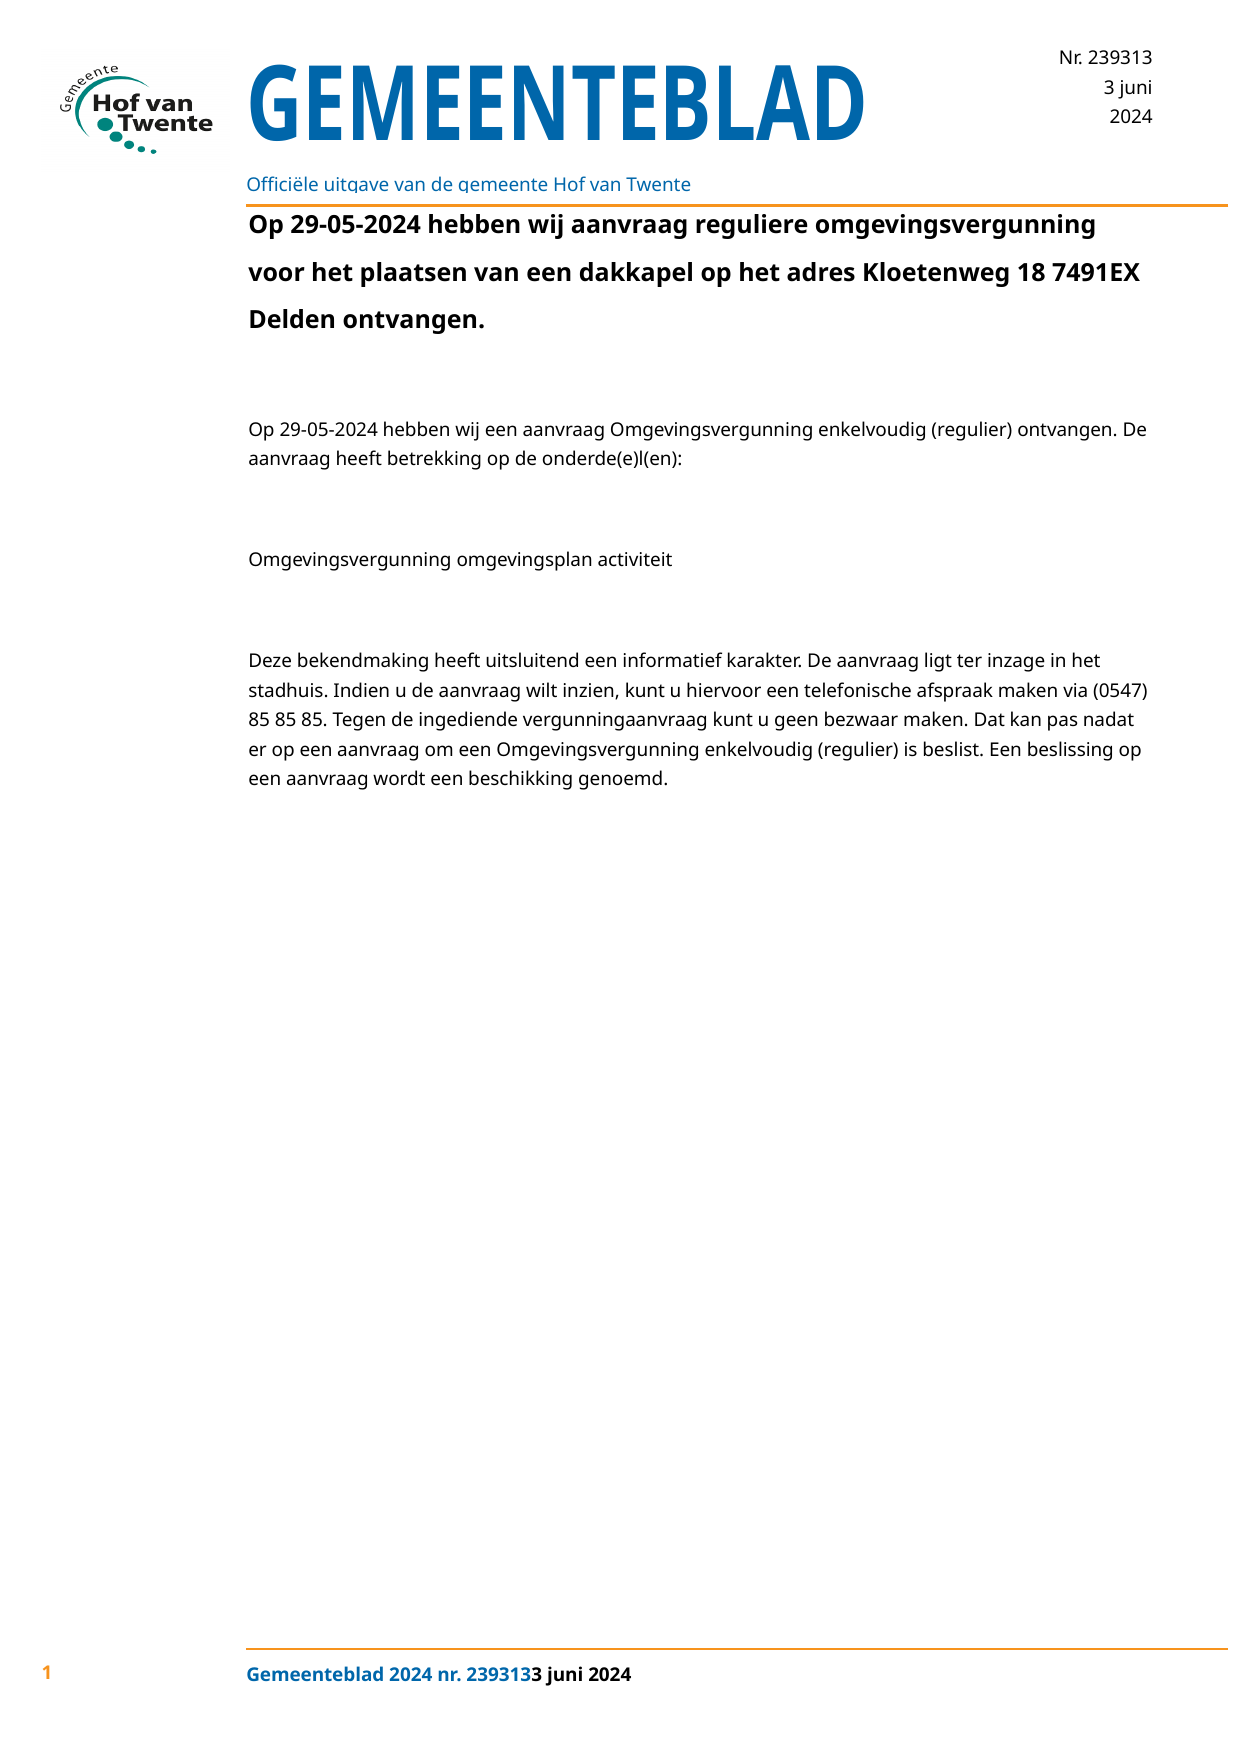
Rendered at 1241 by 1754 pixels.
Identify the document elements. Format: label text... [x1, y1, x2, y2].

text Op 29-05-2024 hebben wij een aanvraag Omgevingsvergunning enkelvoudig (regulier) ontvangen. De aanvraag heeft betrekking op de onderde(e)l(en): [248, 416, 1152, 471]
text Op 29-05-2024 hebben wij aanvraag reguliere omgevingsvergunning voor het plaatsen van een dakkapel op het adres Kloetenweg 18 7491EX Delden ontvangen. [248, 207, 1152, 336]
picture [41, 47, 231, 172]
text Deze bekendmaking heeft uitsluitend een informatief karakter. De aanvraag ligt ter inzage in het stadhuis. Indien u de aanvraag wilt inzien, kunt u hiervoor een telefonische afspraak maken via (0547) 85 85 85. Tegen de ingediende vergunningaanvraag kunt u geen bezwaar maken. Dat kan pas nadat er op een aanvraag om een Omgevingsvergunning enkelvoudig (regulier) is beslist. Een beslissing op een aanvraag wordt een beschikking genoemd. [248, 647, 1152, 791]
text Omgevingsvergunning omgevingsplan activiteit [248, 546, 1152, 572]
